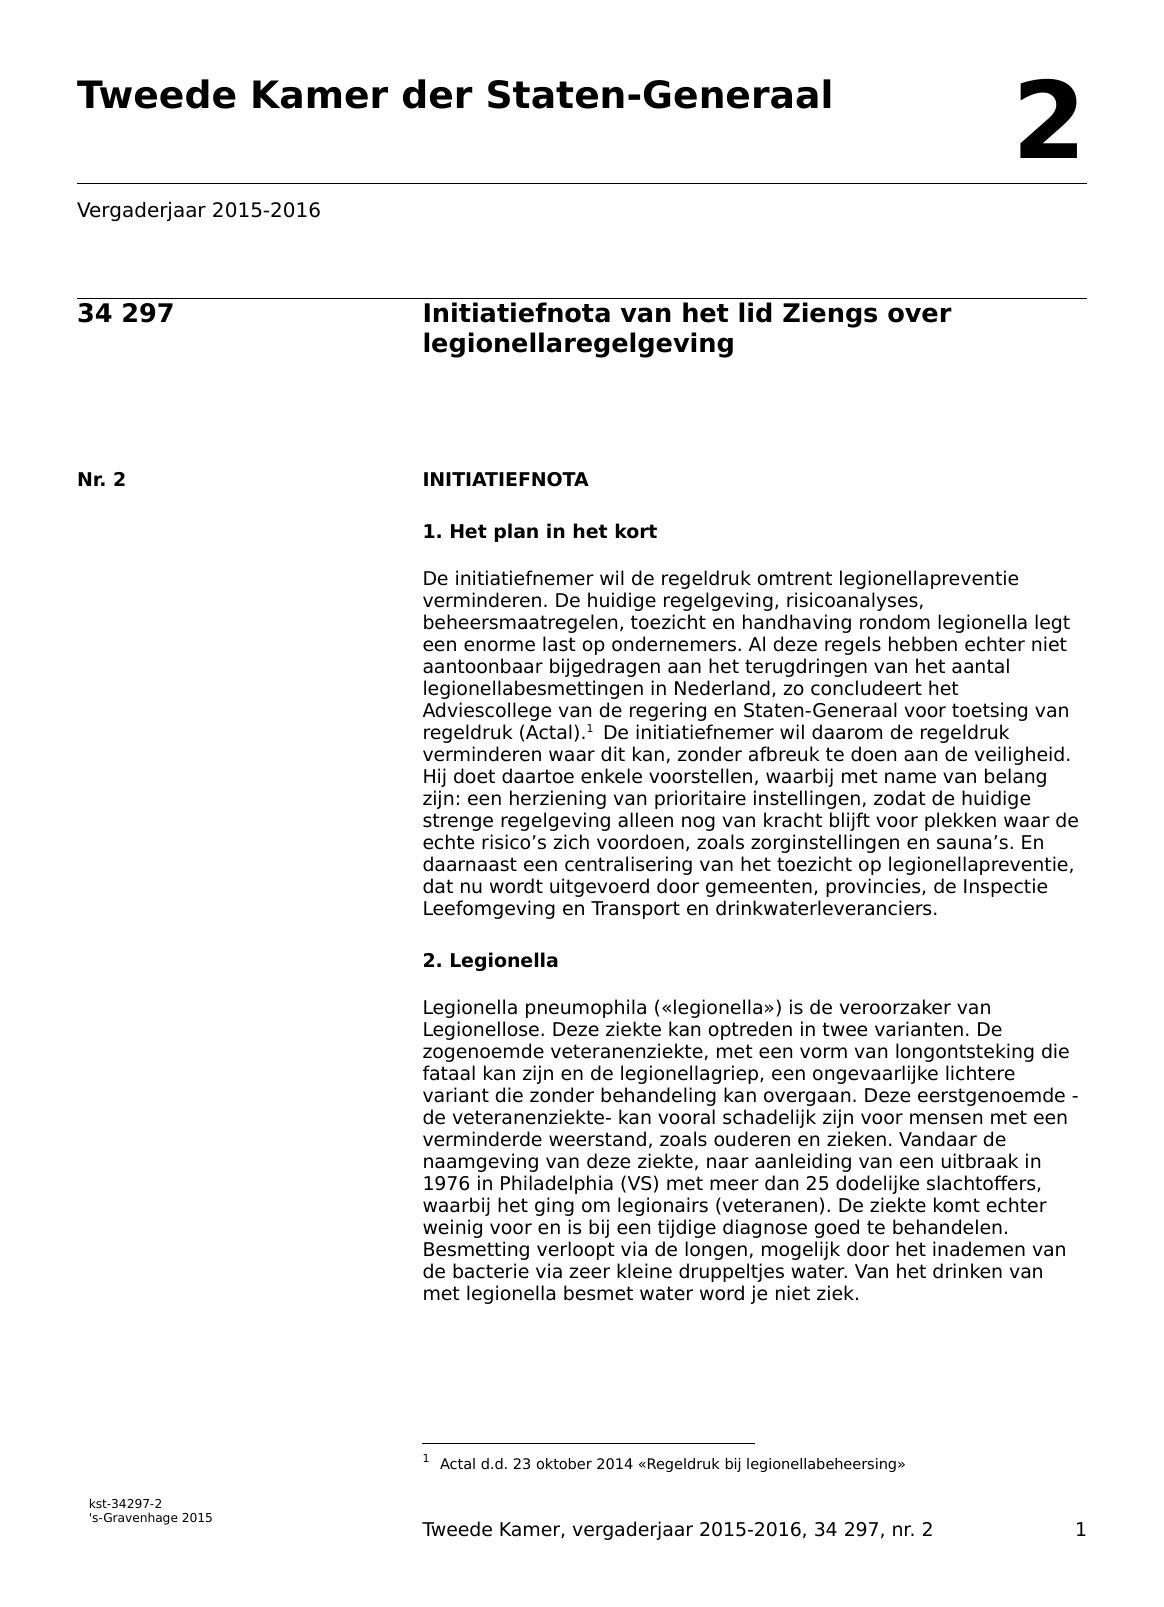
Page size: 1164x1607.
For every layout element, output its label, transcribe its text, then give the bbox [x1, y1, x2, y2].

text De initiatiefnemer wil de regeldruk omtrent legionellapreventie verminderen. De huidige regelgeving, risicoanalyses, beheersmaatregelen, toezicht en handhaving rondom legionella legt een enorme last op ondernemers. Al deze regels hebben echter niet aantoonbaar bijgedragen aan het terugdringen van het aantal legionellabesmettingen in Nederland, zo concludeert het Adviescollege van de regering en Staten-Generaal voor toetsing van regeldruk (Actal). De initiatiefnemer wil daarom de regeldruk verminderen waar dit kan, zonder afbreuk te doen aan de veiligheid. Hij doet daartoe enkele voorstellen, waarbij met name van belang zijn: een herziening van prioritaire instellingen, zodat de huidige strenge regelgeving alleen nog van kracht blijft voor plekken waar de echte risico’s zich voordoen, zoals zorginstellingen en sauna’s. En daarnaast een centralisering van het toezicht op legionellapreventie, dat nu wordt uitgevoerd door gemeenten, provincies, de Inspectie Leefomgeving en Transport en drinkwaterleveranciers. [422, 568, 1087, 920]
text 's-Gravenhage 2015 [88, 1511, 323, 1525]
table_cell Vergaderjaar 2015-2016 [77, 184, 1087, 298]
table_header Tweede Kamer der Staten-Generaal [77, 59, 886, 183]
subtitle 34 297 Initiatiefnota van het lid Ziengs over legionellaregelgeving [77, 299, 1087, 358]
text kst-34297-2 [88, 1497, 323, 1511]
subtitle 2. Legionella [422, 950, 1087, 972]
subtitle 1. Het plan in het kort [422, 521, 1087, 543]
text Actal d.d. 23 oktober 2014 «Regeldruk bij legionellabeheersing» [422, 1452, 1087, 1474]
table_header 2 [886, 59, 1087, 183]
text Legionella pneumophila («legionella») is de veroorzaker van Legionellose. Deze ziekte kan optreden in twee varianten. De zogenoemde veteranenziekte, met een vorm van longontsteking die fataal kan zijn en de legionellagriep, een ongevaarlijke lichtere variant die zonder behandeling kan overgaan. Deze eerstgenoemde -de veteranenziekte- kan vooral schadelijk zijn voor mensen met een verminderde weerstand, zoals ouderen en zieken. Vandaar de naamgeving van deze ziekte, naar aanleiding van een uitbraak in 1976 in Philadelphia (VS) met meer dan 25 dodelijke slachtoffers, waarbij het ging om legionairs (veteranen). De ziekte komt echter weinig voor en is bij een tijdige diagnose goed te behandelen. Besmetting verloopt via de longen, mogelijk door het inademen van de bacterie via zeer kleine druppeltjes water. Van het drinken van met legionella besmet water word je niet ziek. [422, 997, 1087, 1305]
subtitle Nr. 2 INITIATIEFNOTA [77, 469, 1087, 491]
